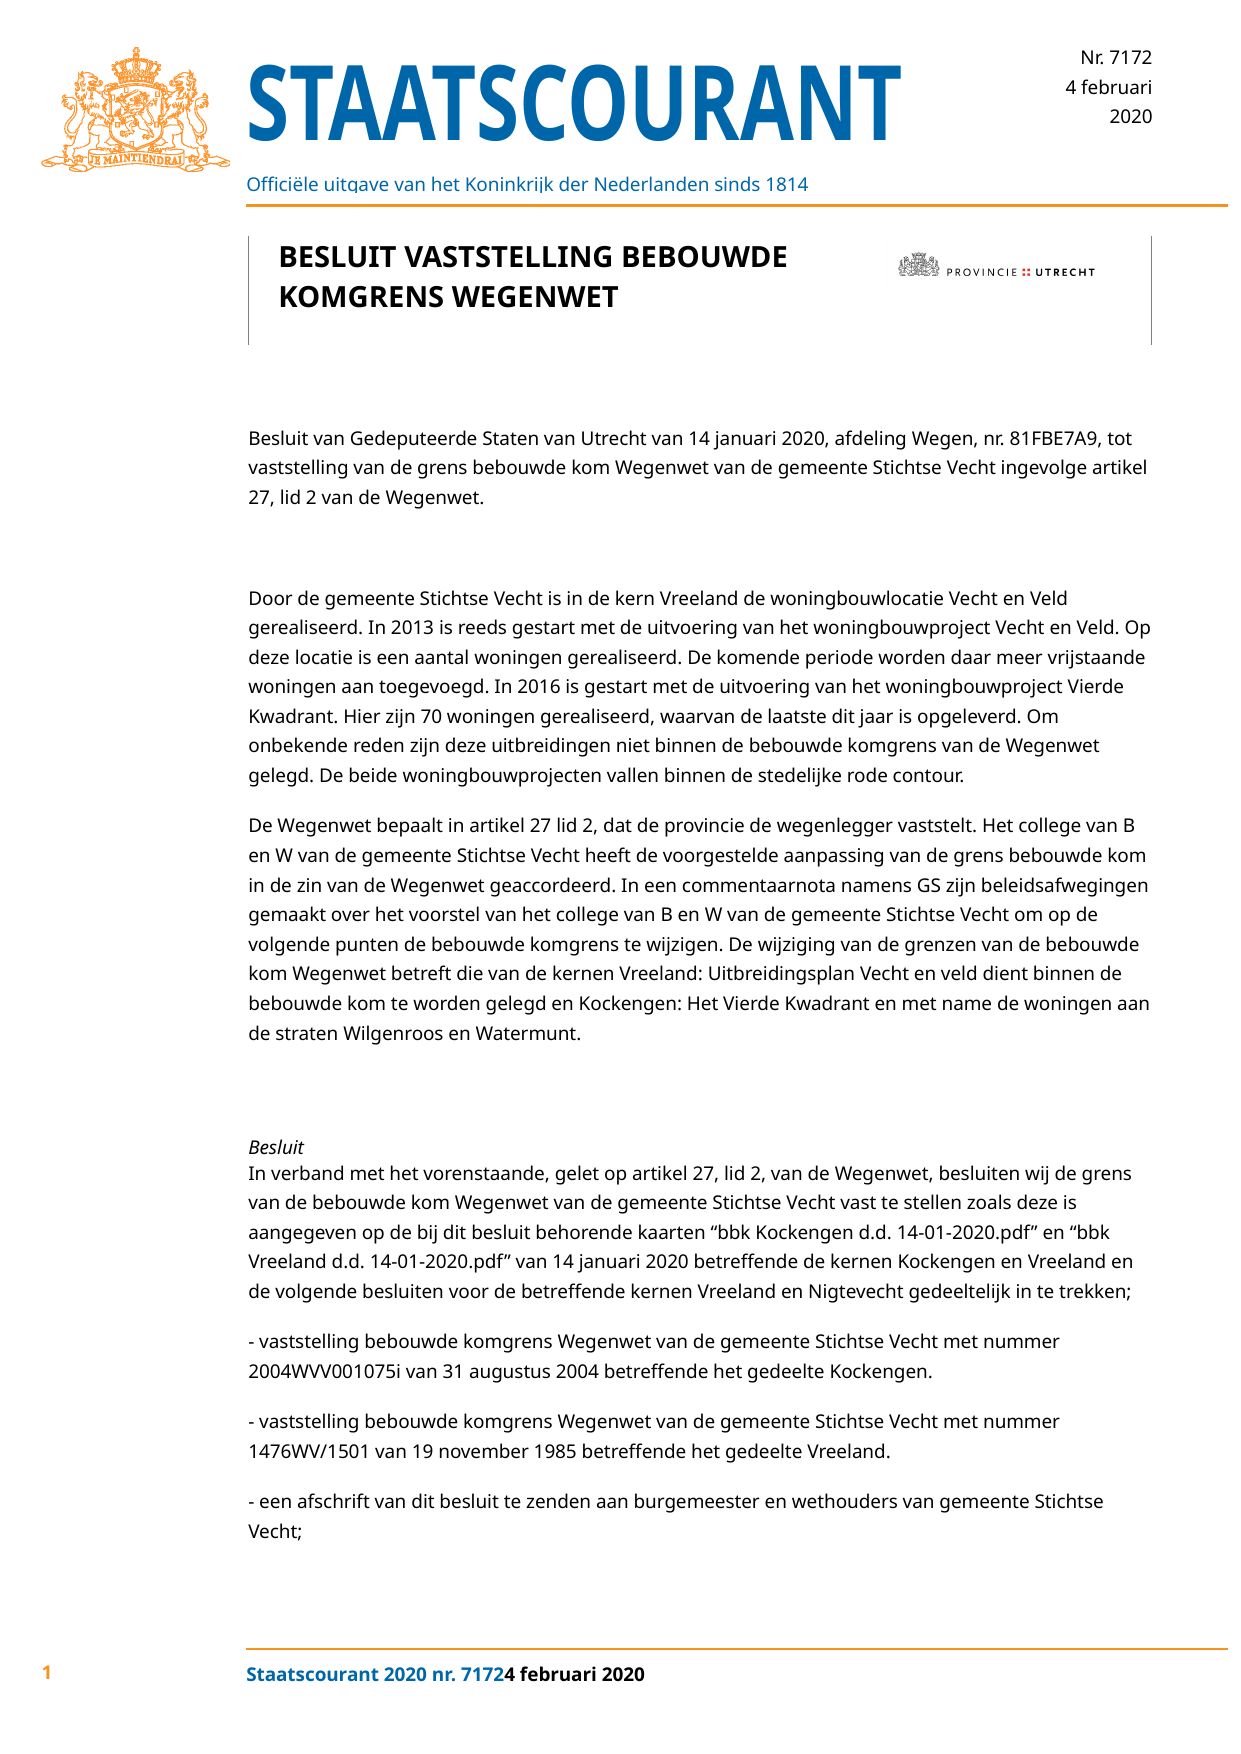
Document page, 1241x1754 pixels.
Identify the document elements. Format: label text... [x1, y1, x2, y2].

text De Wegenwet bepaalt in artikel 27 lid 2, dat de provincie de wegenlegger vaststelt. Het college van B en W van de gemeente Stichtse Vecht heeft de voorgestelde aanpassing van de grens bebouwde kom in de zin van de Wegenwet geaccordeerd. In een commentaarnota namens GS zijn beleidsafwegingen gemaakt over het voorstel van het college van B en W van de gemeente Stichtse Vecht om op de volgende punten de bebouwde komgrens te wijzigen. De wijziging van de grenzen van de bebouwde kom Wegenwet betreft die van de kernen Vreeland: Uitbreidingsplan Vecht en veld dient binnen de bebouwde kom te worden gelegd en Kockengen: Het Vierde Kwadrant en met name de woningen aan de straten Wilgenroos en Watermunt. [248, 813, 1152, 1045]
text Besluit van Gedeputeerde Staten van Utrecht van 14 januari 2020, afdeling Wegen, nr. 81FBE7A9, tot vaststelling van de grens bebouwde kom Wegenwet van de gemeente Stichtse Vecht ingevolge artikel 27, lid 2 van de Wegenwet. [248, 425, 1152, 509]
text Door de gemeente Stichtse Vecht is in de kern Vreeland de woningbouwlocatie Vecht en Veld gerealiseerd. In 2013 is reeds gestart met de uitvoering van het woningbouwproject Vecht en Veld. Op deze locatie is een aantal woningen gerealiseerd. De komende periode worden daar meer vrijstaande woningen aan toegevoegd. In 2016 is gestart met de uitvoering van het woningbouwproject Vierde Kwadrant. Hier zijn 70 woningen gerealiseerd, waarvan de laatste dit jaar is opgeleverd. Om onbekende reden zijn deze uitbreidingen niet binnen de bebouwde komgrens van de Wegenwet gelegd. De beide woningbouwprojecten vallen binnen de stedelijke rode contour. [248, 585, 1152, 788]
text Besluit [248, 1134, 1152, 1160]
text - vaststelling bebouwde komgrens Wegenwet van de gemeente Stichtse Vecht met nummer 2004WVV001075i van 31 augustus 2004 betreffende het gedeelte Kockengen. [248, 1328, 1152, 1384]
table_header BESLUIT VASTSTELLING BEBOUWDE KOMGRENS WEGENWET [249, 236, 850, 345]
picture [41, 47, 231, 172]
text - vaststelling bebouwde komgrens Wegenwet van de gemeente Stichtse Vecht met nummer 1476WV/1501 van 19 november 1985 betreffende het gedeelte Vreeland. [248, 1408, 1152, 1464]
text - een afschrift van dit besluit te zenden aan burgemeester en wethouders van gemeente Stichtse Vecht; [248, 1488, 1152, 1544]
picture [882, 236, 1119, 293]
text In verband met het vorenstaande, gelet op artikel 27, lid 2, van de Wegenwet, besluiten wij de grens van de bebouwde kom Wegenwet van de gemeente Stichtse Vecht vast te stellen zoals deze is aangegeven op de bij dit besluit behorende kaarten “bbk Kockengen d.d. 14-01-2020.pdf” en “bbk Vreeland d.d. 14-01-2020.pdf” van 14 januari 2020 betreffende de kernen Kockengen en Vreeland en de volgende besluiten voor de betreffende kernen Vreeland en Nigtevecht gedeeltelijk in te trekken; [248, 1160, 1152, 1304]
table_header [850, 236, 1151, 345]
